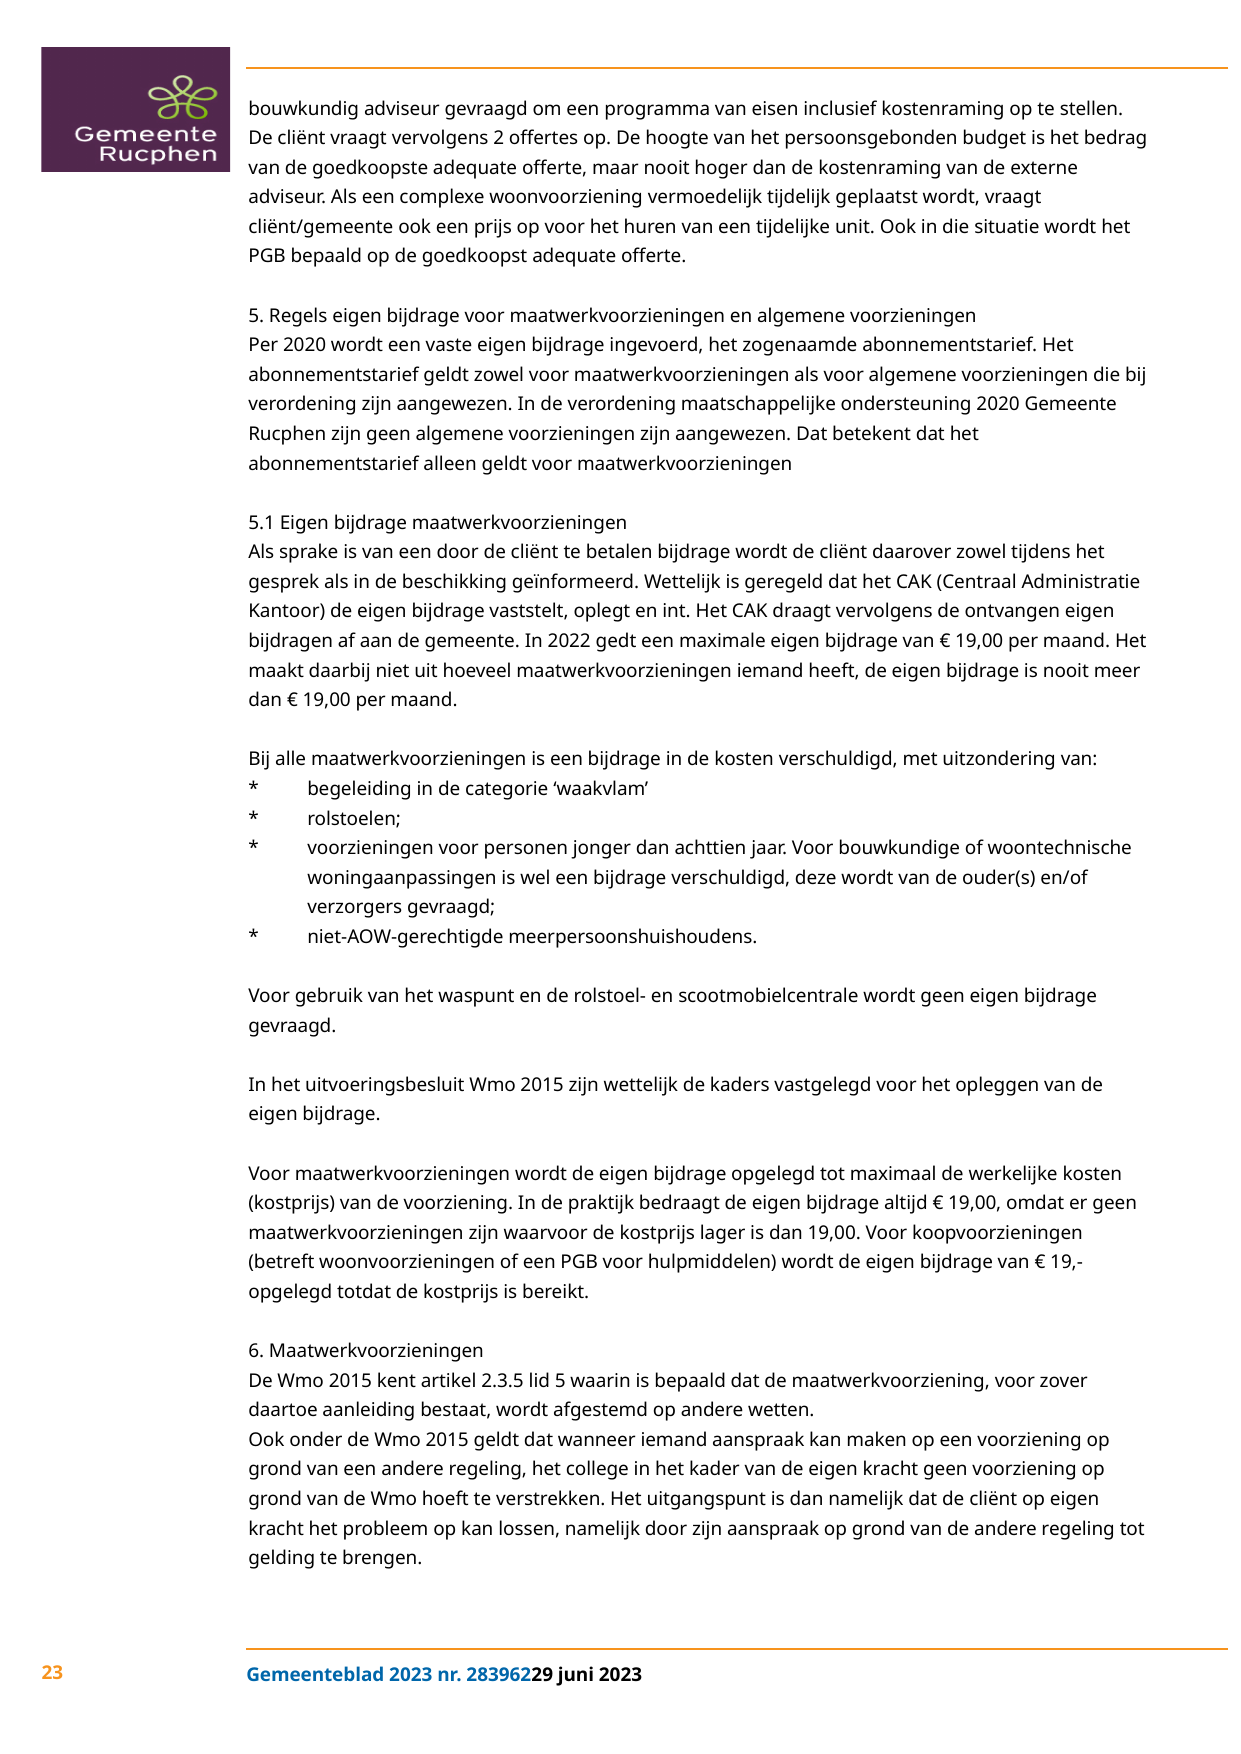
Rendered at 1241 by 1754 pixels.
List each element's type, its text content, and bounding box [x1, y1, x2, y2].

list rolstoelen; [248, 805, 1152, 831]
list begeleiding in de categorie ‘waakvlam’ [248, 775, 1152, 801]
text Voor gebruik van het waspunt en de rolstoel- en scootmobielcentrale wordt geen eigen bijdrage gevraagd. [248, 982, 1152, 1038]
picture [41, 47, 231, 172]
text bouwkundig adviseur gevraagd om een programma van eisen inclusief kostenraming op te stellen. [248, 95, 1152, 121]
list voorzieningen voor personen jonger dan achttien jaar. Voor bouwkundige of woontechnische woningaanpassingen is wel een bijdrage verschuldigd, deze wordt van de ouder(s) en/of verzorgers gevraagd; [248, 834, 1152, 919]
text 5.1 Eigen bijdrage maatwerkvoorzieningen [248, 509, 1152, 535]
text In het uitvoeringsbesluit Wmo 2015 zijn wettelijk de kaders vastgelegd voor het opleggen van de eigen bijdrage. [248, 1071, 1152, 1126]
text 5. Regels eigen bijdrage voor maatwerkvoorzieningen en algemene voorzieningen [248, 302, 1152, 328]
text De cliënt vraagt vervolgens 2 offertes op. De hoogte van het persoonsgebonden budget is het bedrag van de goedkoopste adequate offerte, maar nooit hoger dan de kostenraming van de externe adviseur. Als een complexe woonvoorziening vermoedelijk tijdelijk geplaatst wordt, vraagt cliënt/gemeente ook een prijs op voor het huren van een tijdelijke unit. Ook in die situatie wordt het PGB bepaald op de goedkoopst adequate offerte. [248, 124, 1152, 268]
text Bij alle maatwerkvoorzieningen is een bijdrage in de kosten verschuldigd, met uitzondering van: [248, 746, 1152, 771]
list niet-AOW-gerechtigde meerpersoonshuishoudens. [248, 923, 1152, 949]
text Als sprake is van een door de cliënt te betalen bijdrage wordt de cliënt daarover zowel tijdens het gesprek als in de beschikking geïnformeerd. Wettelijk is geregeld dat het CAK (Centraal Administratie Kantoor) de eigen bijdrage vaststelt, oplegt en int. Het CAK draagt vervolgens de ontvangen eigen bijdragen af aan de gemeente. In 2022 gedt een maximale eigen bijdrage van € 19,00 per maand. Het maakt daarbij niet uit hoeveel maatwerkvoorzieningen iemand heeft, de eigen bijdrage is nooit meer dan € 19,00 per maand. [248, 538, 1152, 712]
text 6. Maatwerkvoorzieningen [248, 1337, 1152, 1363]
text Voor maatwerkvoorzieningen wordt de eigen bijdrage opgelegd tot maximaal de werkelijke kosten (kostprijs) van de voorziening. In de praktijk bedraagt de eigen bijdrage altijd € 19,00, omdat er geen maatwerkvoorzieningen zijn waarvoor de kostprijs lager is dan 19,00. Voor koopvoorzieningen (betreft woonvoorzieningen of een PGB voor hulpmiddelen) wordt de eigen bijdrage van € 19,- opgelegd totdat de kostprijs is bereikt. [248, 1160, 1152, 1304]
text De Wmo 2015 kent artikel 2.3.5 lid 5 waarin is bepaald dat de maatwerkvoorziening, voor zover daartoe aanleiding bestaat, wordt afgestemd op andere wetten. [248, 1367, 1152, 1422]
text Per 2020 wordt een vaste eigen bijdrage ingevoerd, het zogenaamde abonnementstarief. Het abonnementstarief geldt zowel voor maatwerkvoorzieningen als voor algemene voorzieningen die bij verordening zijn aangewezen. In de verordening maatschappelijke ondersteuning 2020 Gemeente Rucphen zijn geen algemene voorzieningen zijn aangewezen. Dat betekent dat het abonnementstarief alleen geldt voor maatwerkvoorzieningen [248, 331, 1152, 476]
text Ook onder de Wmo 2015 geldt dat wanneer iemand aanspraak kan maken op een voorziening op grond van een andere regeling, het college in het kader van de eigen kracht geen voorziening op grond van de Wmo hoeft te verstrekken. Het uitgangspunt is dan namelijk dat de cliënt op eigen kracht het probleem op kan lossen, namelijk door zijn aanspraak op grond van de andere regeling tot gelding te brengen. [248, 1426, 1152, 1570]
